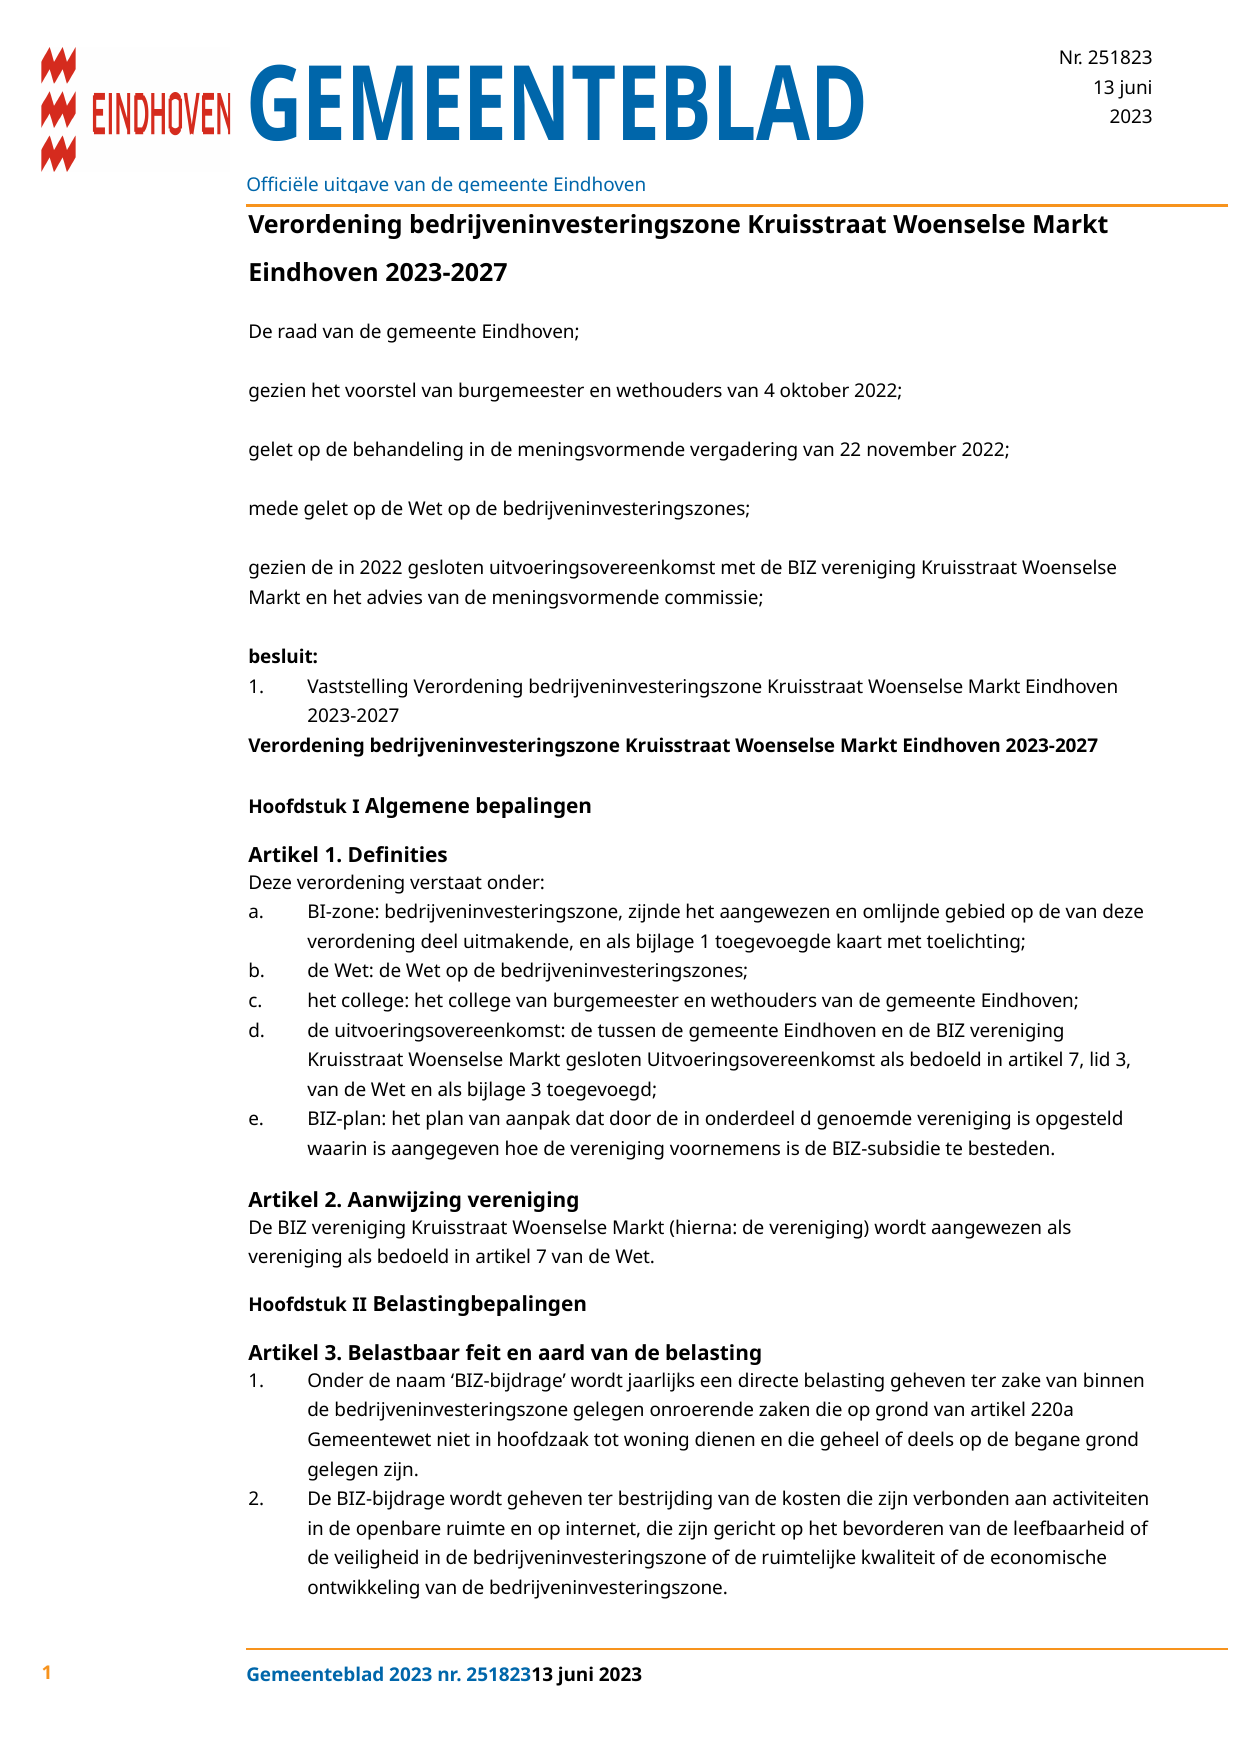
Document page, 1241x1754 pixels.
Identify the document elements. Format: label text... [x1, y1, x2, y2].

text gelet op de behandeling in de meningsvormende vergadering van 22 november 2022; [248, 436, 1152, 462]
text Artikel 2. Aanwijzing vereniging [248, 1186, 1152, 1214]
list de uitvoeringsovereenkomst: de tussen de gemeente Eindhoven en de BIZ vereniging Kruisstraat Woenselse Markt gesloten Uitvoeringsovereenkomst als bedoeld in artikel 7, lid 3, van de Wet en als bijlage 3 toegevoegd; [248, 1017, 1152, 1102]
text Artikel 3. Belastbaar feit en aard van de belasting [248, 1338, 1152, 1367]
text gezien de in 2022 gesloten uitvoeringsovereenkomst met de BIZ vereniging Kruisstraat Woenselse Markt en het advies van de meningsvormende commissie; [248, 554, 1152, 610]
list Onder de naam ‘BIZ-bijdrage’ wordt jaarlijks een directe belasting geheven ter zake van binnen de bedrijveninvesteringszone gelegen onroerende zaken die op grond van artikel 220a Gemeentewet niet in hoofdzaak tot woning dienen en die geheel of deels op de begane grond gelegen zijn. [248, 1367, 1152, 1481]
text Artikel 1. Definities [248, 841, 1152, 869]
text De BIZ vereniging Kruisstraat Woenselse Markt (hierna: de vereniging) wordt aangewezen als vereniging als bedoeld in artikel 7 van de Wet. [248, 1214, 1152, 1269]
text mede gelet op de Wet op de bedrijveninvesteringszones; [248, 495, 1152, 521]
picture [41, 47, 231, 172]
text Verordening bedrijveninvesteringszone Kruisstraat Woenselse Markt Eindhoven 2023-2027 [248, 207, 1152, 288]
list BI-zone: bedrijveninvesteringszone, zijnde het aangewezen en omlijnde gebied op de van deze verordening deel uitmakende, en als bijlage 1 toegevoegde kaart met toelichting; [248, 898, 1152, 954]
list BIZ-plan: het plan van aanpak dat door de in onderdeel d genoemde vereniging is opgesteld waarin is aangegeven hoe de vereniging voornemens is de BIZ-subsidie te besteden. [248, 1106, 1152, 1161]
text Deze verordening verstaat onder: [248, 869, 1152, 895]
text Verordening bedrijveninvesteringszone Kruisstraat Woenselse Markt Eindhoven 2023-2027 [248, 732, 1152, 758]
list het college: het college van burgemeester en wethouders van de gemeente Eindhoven; [248, 987, 1152, 1013]
list De BIZ-bijdrage wordt geheven ter bestrijding van de kosten die zijn verbonden aan activiteiten in de openbare ruimte en op internet, die zijn gericht op het bevorderen van de leefbaarheid of de veiligheid in de bedrijveninvesteringszone of de ruimtelijke kwaliteit of de economische ontwikkeling van de bedrijveninvesteringszone. [248, 1485, 1152, 1600]
text Hoofdstuk II Belastingbepalingen [248, 1289, 1152, 1318]
text De raad van de gemeente Eindhoven; [248, 318, 1152, 344]
text besluit: [248, 643, 1152, 669]
list de Wet: de Wet op de bedrijveninvesteringszones; [248, 958, 1152, 983]
text Hoofdstuk I Algemene bepalingen [248, 791, 1152, 820]
list Vaststelling Verordening bedrijveninvesteringszone Kruisstraat Woenselse Markt Eindhoven 2023-2027 [248, 673, 1152, 728]
text gezien het voorstel van burgemeester en wethouders van 4 oktober 2022; [248, 377, 1152, 403]
